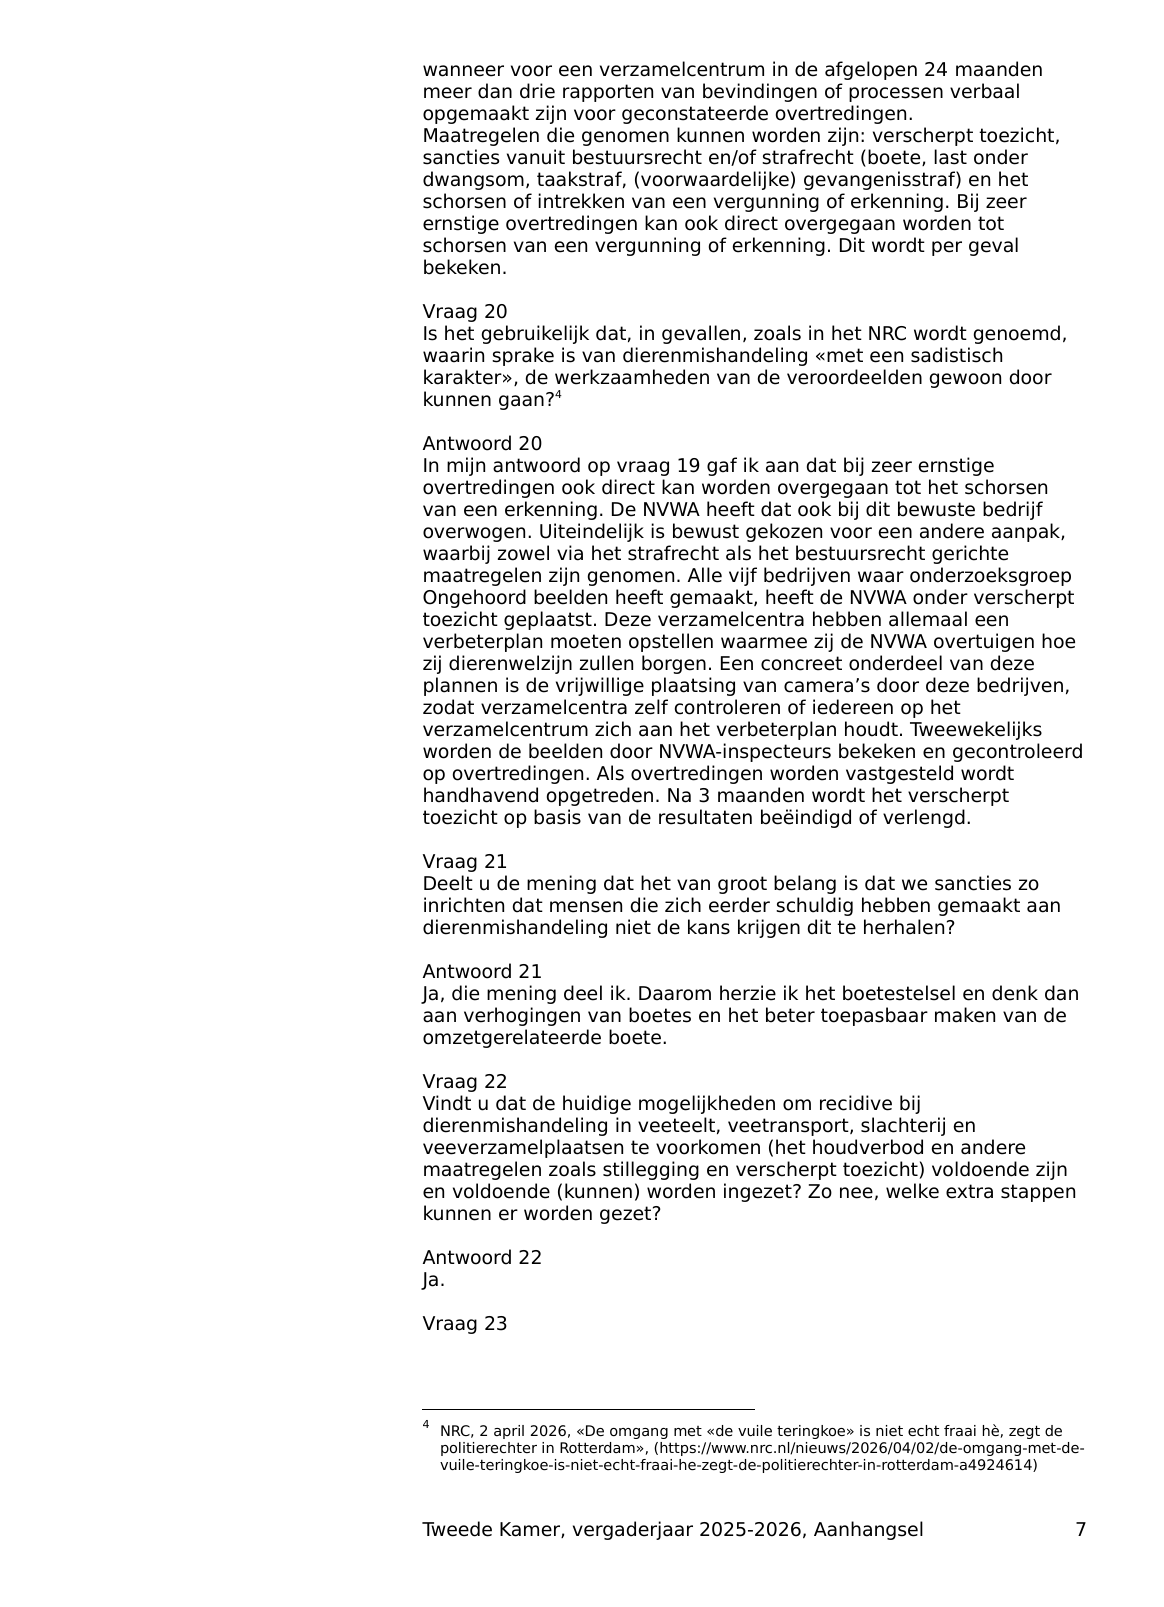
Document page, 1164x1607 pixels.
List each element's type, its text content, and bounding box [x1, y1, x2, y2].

text Is het gebruikelijk dat, in gevallen, zoals in het NRC wordt genoemd, waarin sprake is van dierenmishandeling «met een sadistisch karakter», de werkzaamheden van de veroordeelden gewoon door kunnen gaan? [422, 323, 1087, 411]
text Antwoord 22 [422, 1247, 1087, 1269]
text wanneer voor een verzamelcentrum in de afgelopen 24 maanden meer dan drie rapporten van bevindingen of processen verbaal opgemaakt zijn voor geconstateerde overtredingen. [422, 59, 1087, 125]
text Ja, die mening deel ik. Daarom herzie ik het boetestelsel en denk dan aan verhogingen van boetes en het beter toepasbaar maken van de omzetgerelateerde boete. [422, 983, 1087, 1049]
text Antwoord 20 [422, 433, 1087, 455]
text Vraag 23 [422, 1313, 1087, 1335]
text Vraag 21 [422, 851, 1087, 873]
text Antwoord 21 [422, 961, 1087, 983]
text NRC, 2 april 2026, «De omgang met «de vuile teringkoe» is niet echt fraai hè, zegt de politierechter in Rotterdam», (https://www.nrc.nl/nieuws/2026/04/02/de-omgang-met-de-vuile-teringkoe-is-niet-echt-fraai-he-zegt-de-politierechter-in-rotterdam-a4924614) [422, 1418, 1087, 1474]
text Maatregelen die genomen kunnen worden zijn: verscherpt toezicht, sancties vanuit bestuursrecht en/of strafrecht (boete, last onder dwangsom, taakstraf, (voorwaardelijke) gevangenisstraf) en het schorsen of intrekken van een vergunning of erkenning. Bij zeer ernstige overtredingen kan ook direct overgegaan worden tot schorsen van een vergunning of erkenning. Dit wordt per geval bekeken. [422, 125, 1087, 279]
text In mijn antwoord op vraag 19 gaf ik aan dat bij zeer ernstige overtredingen ook direct kan worden overgegaan tot het schorsen van een erkenning. De NVWA heeft dat ook bij dit bewuste bedrijf overwogen. Uiteindelijk is bewust gekozen voor een andere aanpak, waarbij zowel via het strafrecht als het bestuursrecht gerichte maatregelen zijn genomen. Alle vijf bedrijven waar onderzoeksgroep Ongehoord beelden heeft gemaakt, heeft de NVWA onder verscherpt toezicht geplaatst. Deze verzamelcentra hebben allemaal een verbeterplan moeten opstellen waarmee zij de NVWA overtuigen hoe zij dierenwelzijn zullen borgen. Een concreet onderdeel van deze plannen is de vrijwillige plaatsing van camera’s door deze bedrijven, zodat verzamelcentra zelf controleren of iedereen op het verzamelcentrum zich aan het verbeterplan houdt. Tweewekelijks worden de beelden door NVWA-inspecteurs bekeken en gecontroleerd op overtredingen. Als overtredingen worden vastgesteld wordt handhavend opgetreden. Na 3 maanden wordt het verscherpt toezicht op basis van de resultaten beëindigd of verlengd. [422, 455, 1087, 829]
text Vraag 22 [422, 1071, 1087, 1093]
text Vindt u dat de huidige mogelijkheden om recidive bij dierenmishandeling in veeteelt, veetransport, slachterij en veeverzamelplaatsen te voorkomen (het houdverbod en andere maatregelen zoals stillegging en verscherpt toezicht) voldoende zijn en voldoende (kunnen) worden ingezet? Zo nee, welke extra stappen kunnen er worden gezet? [422, 1093, 1087, 1225]
text Deelt u de mening dat het van groot belang is dat we sancties zo inrichten dat mensen die zich eerder schuldig hebben gemaakt aan dierenmishandeling niet de kans krijgen dit te herhalen? [422, 873, 1087, 939]
text Vraag 20 [422, 301, 1087, 323]
text Ja. [422, 1269, 1087, 1291]
